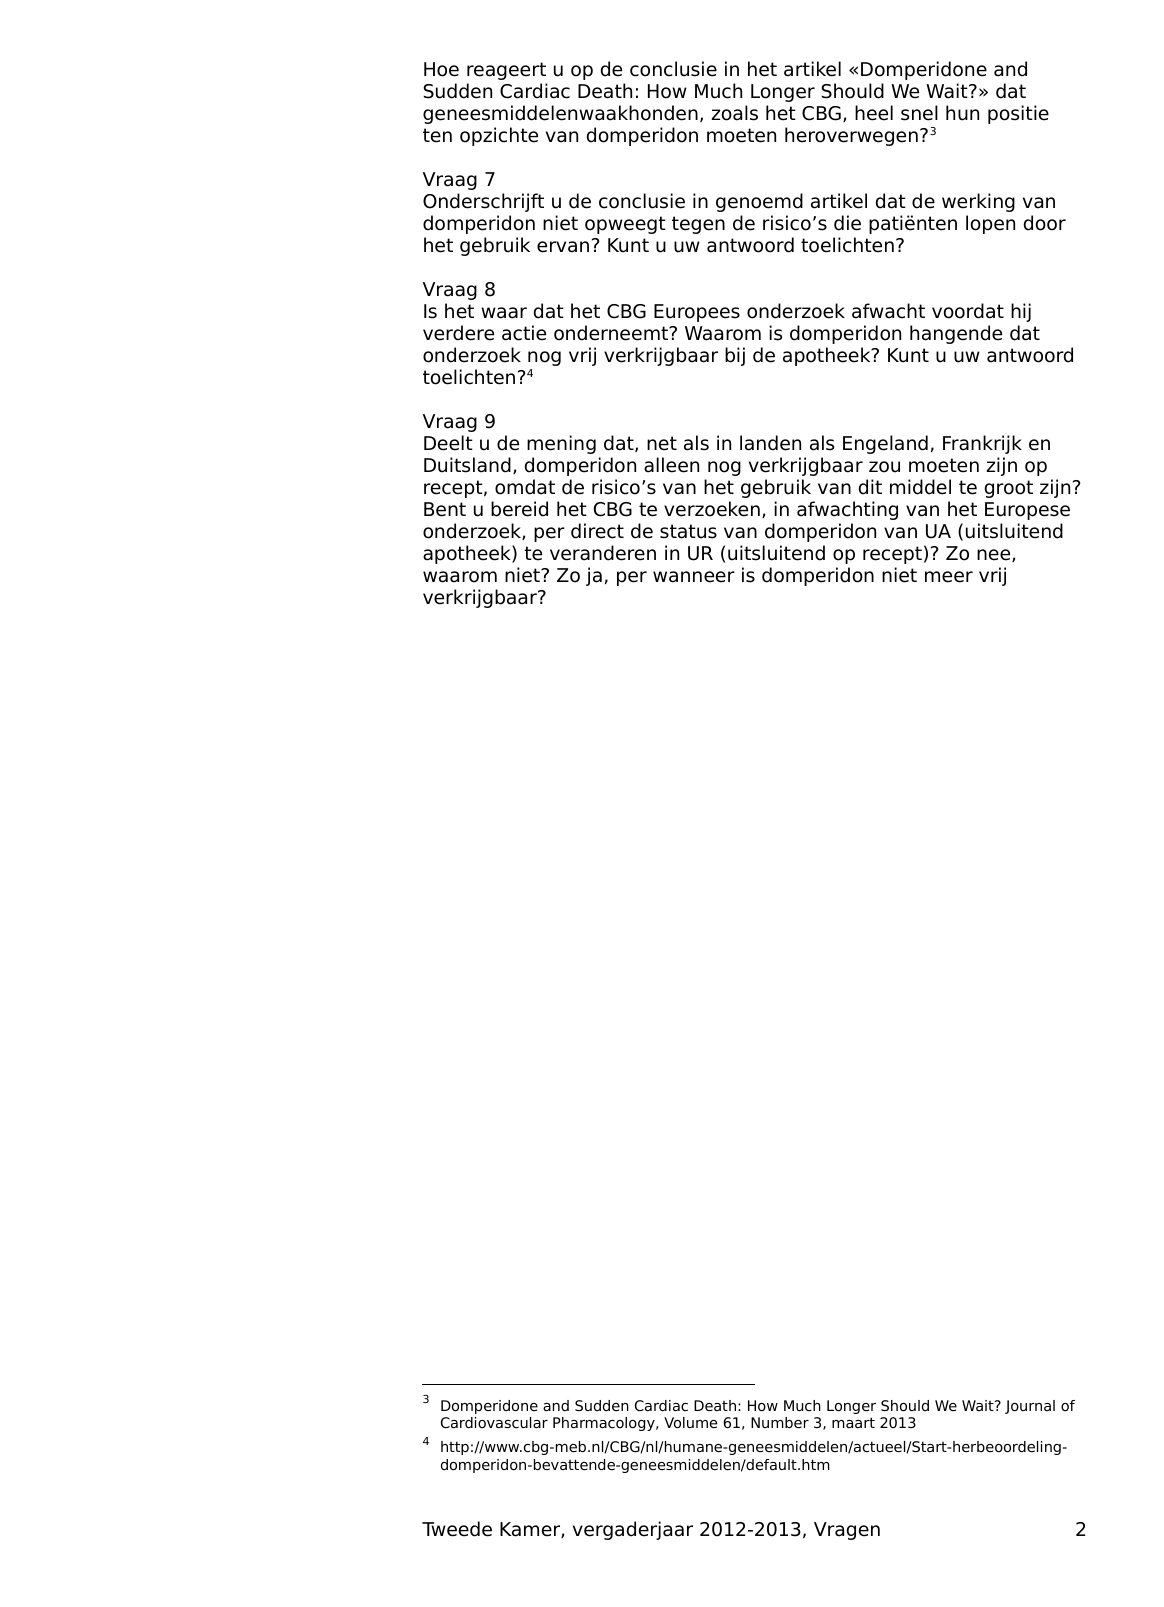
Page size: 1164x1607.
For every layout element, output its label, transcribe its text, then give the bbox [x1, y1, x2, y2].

text Is het waar dat het CBG Europees onderzoek afwacht voordat hij verdere actie onderneemt? Waarom is domperidon hangende dat onderzoek nog vrij verkrijgbaar bij de apotheek? Kunt u uw antwoord toelichten? [422, 301, 1087, 389]
text Domperidone and Sudden Cardiac Death: How Much Longer Should We Wait? Journal of Cardiovascular Pharmacology, Volume 61, Number 3, maart 2013 [422, 1393, 1087, 1432]
text http://www.cbg-meb.nl/CBG/nl/humane-geneesmiddelen/actueel/Start-herbeoordeling-domperidon-bevattende-geneesmiddelen/default.htm [422, 1435, 1087, 1474]
text Hoe reageert u op de conclusie in het artikel «Domperidone and Sudden Cardiac Death: How Much Longer Should We Wait?» dat geneesmiddelenwaakhonden, zoals het CBG, heel snel hun positie ten opzichte van domperidon moeten heroverwegen? [422, 59, 1087, 147]
text Vraag 8 [422, 279, 1087, 301]
text Vraag 9 [422, 411, 1087, 433]
text Vraag 7 [422, 169, 1087, 191]
text Onderschrijft u de conclusie in genoemd artikel dat de werking van domperidon niet opweegt tegen de risico’s die patiënten lopen door het gebruik ervan? Kunt u uw antwoord toelichten? [422, 191, 1087, 257]
text Deelt u de mening dat, net als in landen als Engeland, Frankrijk en Duitsland, domperidon alleen nog verkrijgbaar zou moeten zijn op recept, omdat de risico’s van het gebruik van dit middel te groot zijn? Bent u bereid het CBG te verzoeken, in afwachting van het Europese onderzoek, per direct de status van domperidon van UA (uitsluitend apotheek) te veranderen in UR (uitsluitend op recept)? Zo nee, waarom niet? Zo ja, per wanneer is domperidon niet meer vrij verkrijgbaar? [422, 433, 1087, 609]
